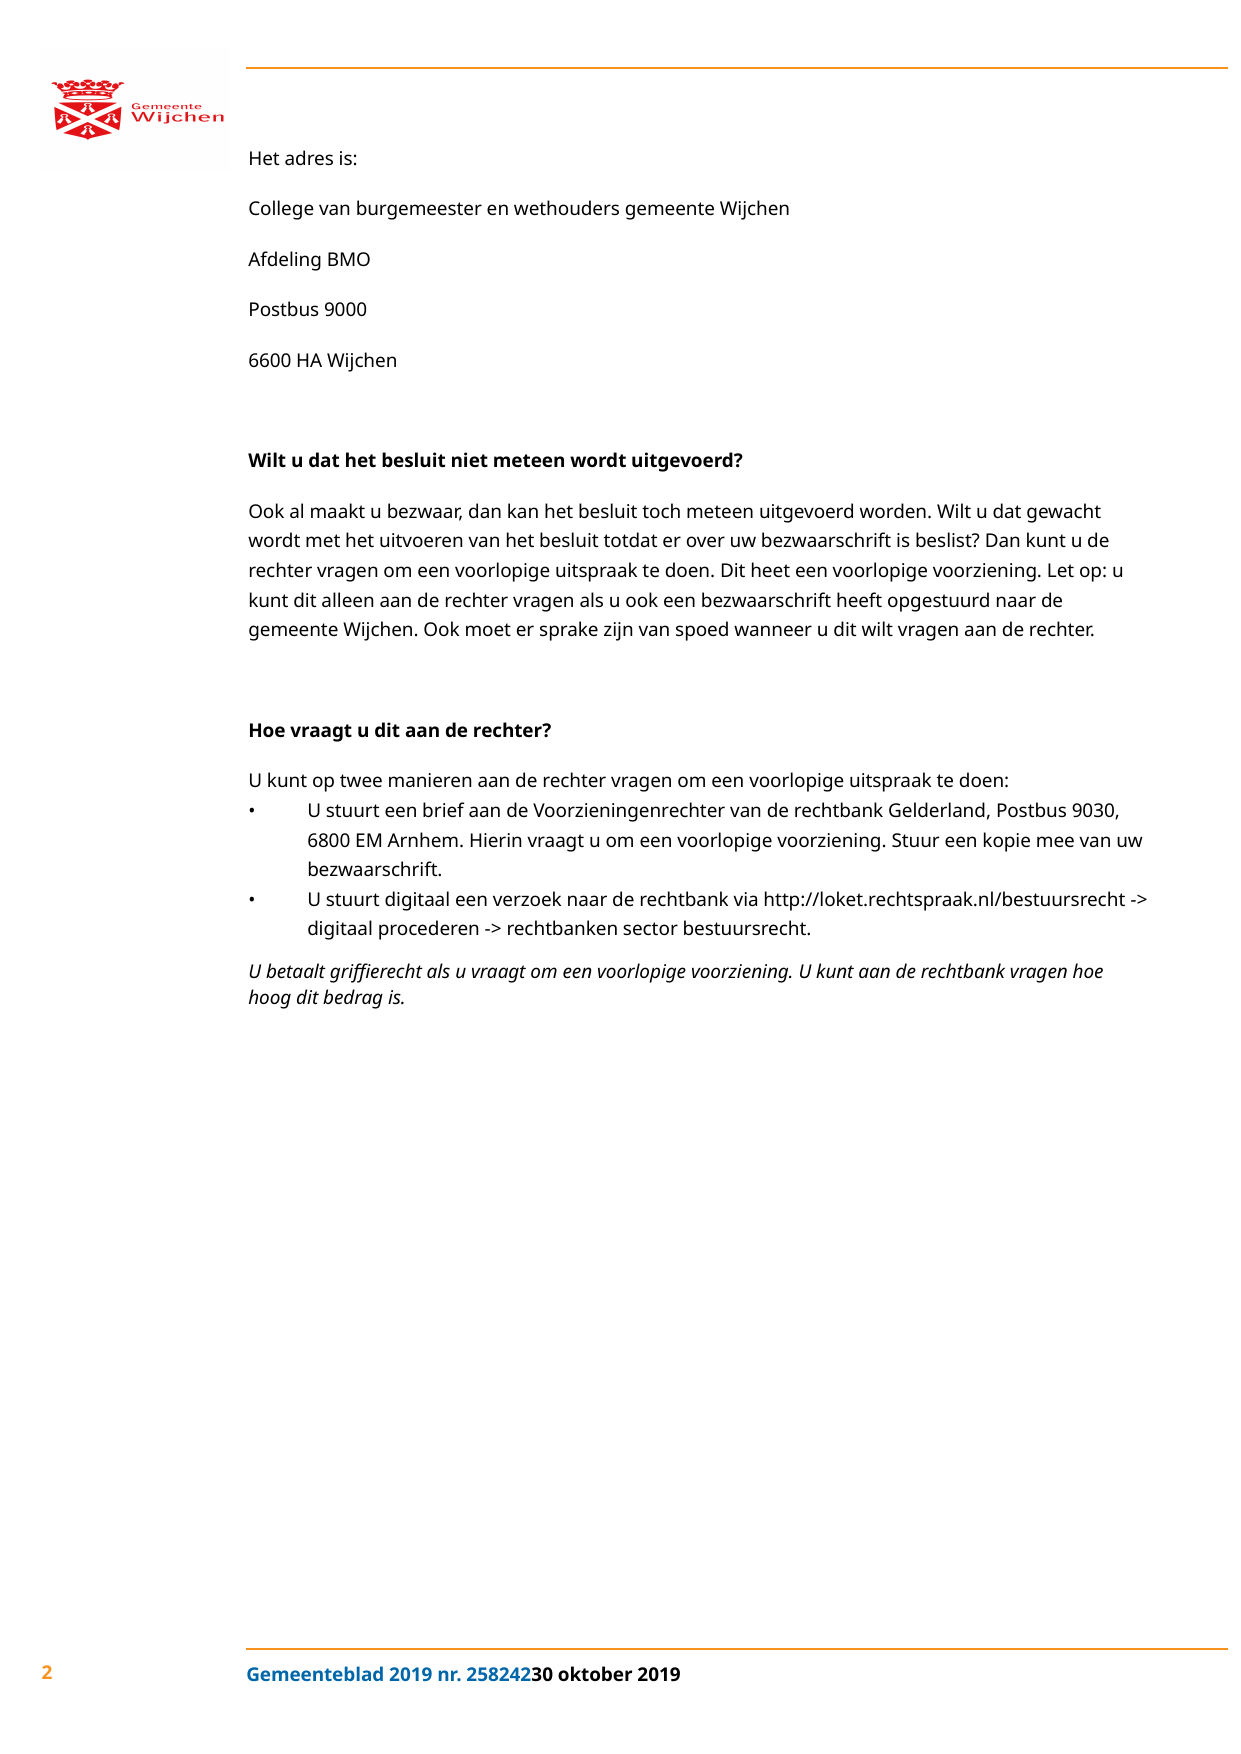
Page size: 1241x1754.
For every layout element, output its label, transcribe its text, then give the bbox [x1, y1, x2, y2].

text 6600 HA Wijchen [248, 347, 1152, 373]
text U betaalt griffierecht als u vraagt om een voorlopige voorziening. U kunt aan de rechtbank vragen hoe hoog dit bedrag is. [248, 959, 1152, 1010]
text Afdeling BMO [248, 246, 1152, 272]
text Het adres is: [248, 145, 1152, 171]
list U stuurt een brief aan de Voorzieningenrechter van de rechtbank Gelderland, Postbus 9030, 6800 EM Arnhem. Hierin vraagt u om een voorlopige voorziening. Stuur een kopie mee van uw bezwaarschrift. [248, 797, 1152, 882]
text Ook al maakt u bezwaar, dan kan het besluit toch meteen uitgevoerd worden. Wilt u dat gewacht wordt met het uitvoeren van het besluit totdat er over uw bezwaarschrift is beslist? Dan kunt u de rechter vragen om een voorlopige uitspraak te doen. Dit heet een voorlopige voorziening. Let op: u kunt dit alleen aan de rechter vragen als u ook een bezwaarschrift heeft opgestuurd naar de gemeente Wijchen. Ook moet er sprake zijn van spoed wanneer u dit wilt vragen aan de rechter. [248, 498, 1152, 642]
text College van burgemeester en wethouders gemeente Wijchen [248, 196, 1152, 221]
text Postbus 9000 [248, 296, 1152, 322]
text U kunt op twee manieren aan de rechter vragen om een voorlopige uitspraak te doen: [248, 768, 1152, 793]
text Hoe vraagt u dit aan de rechter? [248, 717, 1152, 743]
picture [41, 47, 231, 172]
text Wilt u dat het besluit niet meteen wordt uitgevoerd? [248, 448, 1152, 473]
list U stuurt digitaal een verzoek naar de rechtbank via http://loket.rechtspraak.nl/bestuursrecht -> digitaal procederen -> rechtbanken sector bestuursrecht. [248, 886, 1152, 941]
